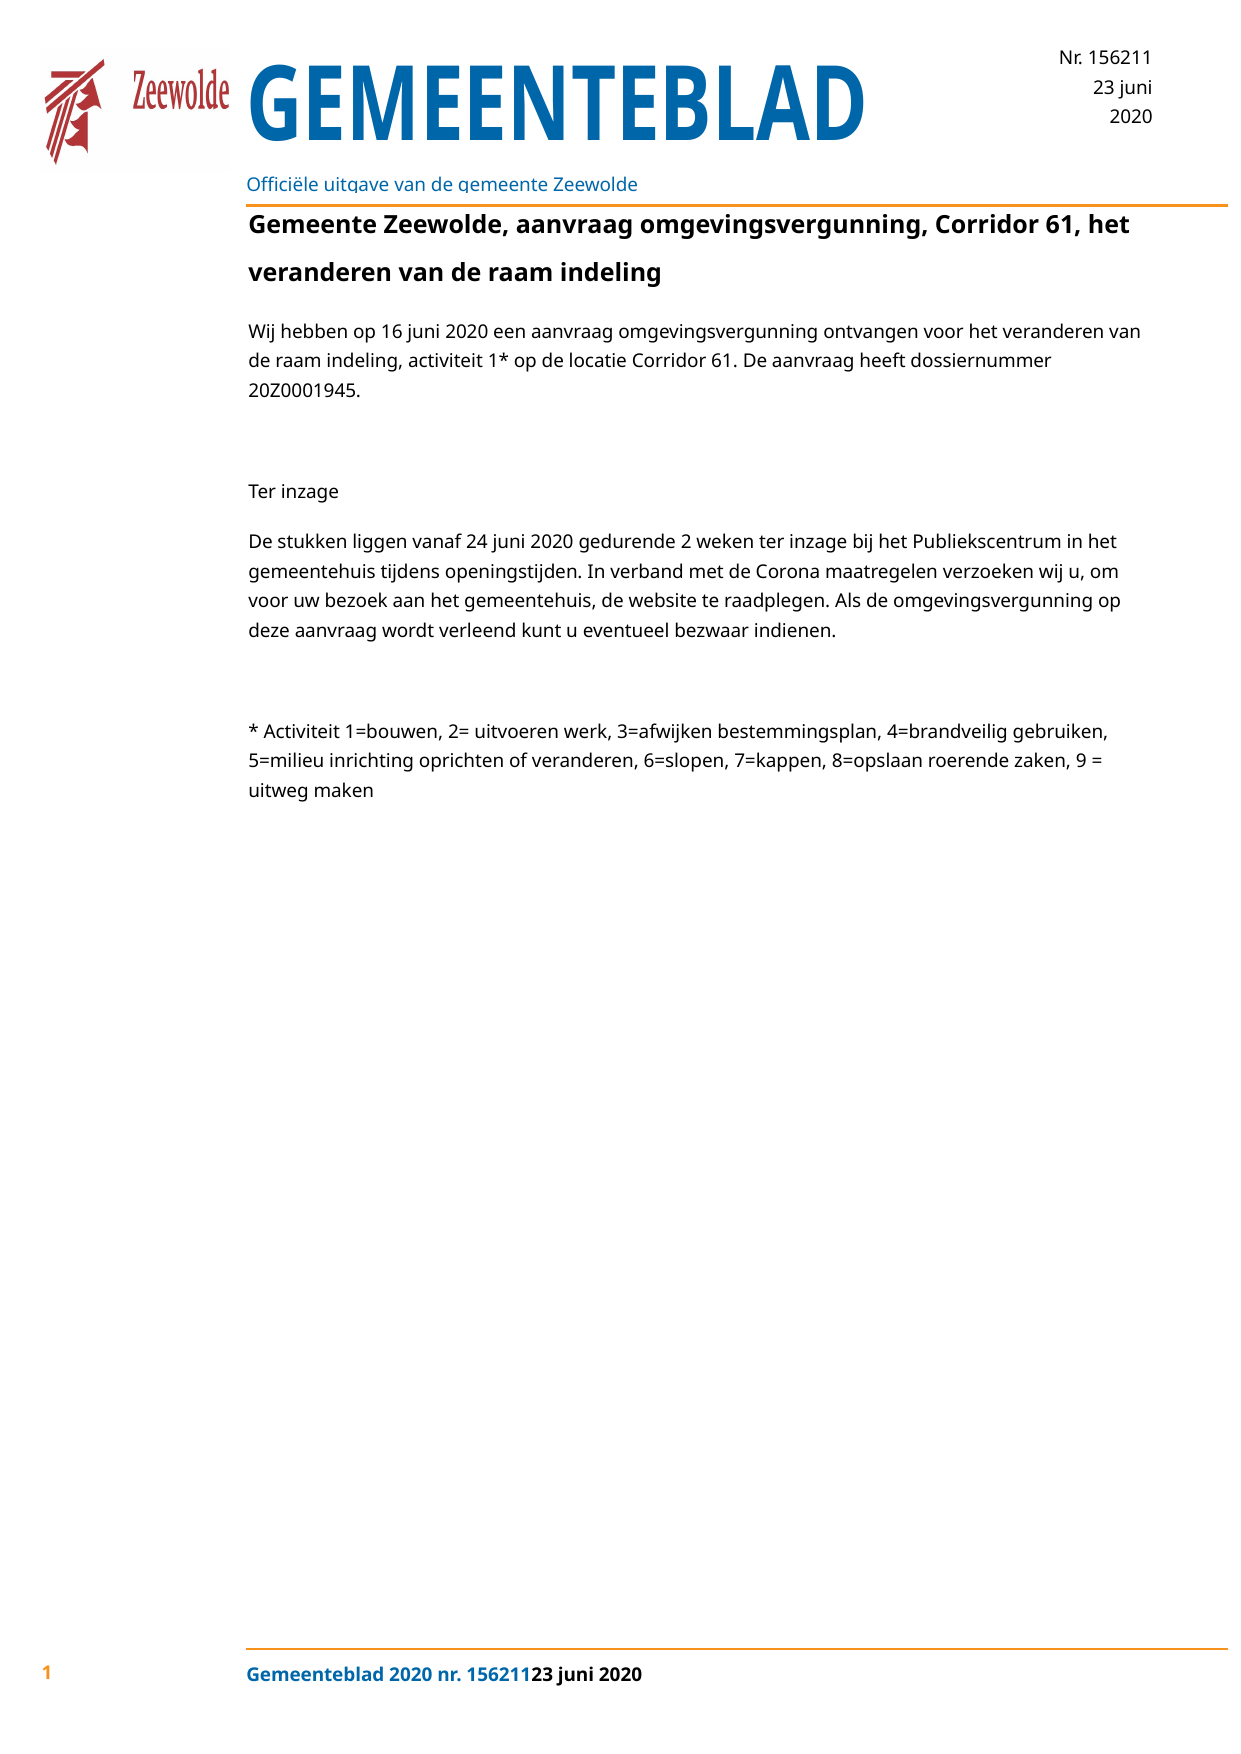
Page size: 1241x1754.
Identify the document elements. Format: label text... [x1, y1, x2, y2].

text Wij hebben op 16 juni 2020 een aanvraag omgevingsvergunning ontvangen voor het veranderen van de raam indeling, activiteit 1* op de locatie Corridor 61. De aanvraag heeft dossiernummer 20Z0001945. [248, 318, 1152, 403]
text De stukken liggen vanaf 24 juni 2020 gedurende 2 weken ter inzage bij het Publiekscentrum in het gemeentehuis tijdens openingstijden. In verband met de Corona maatregelen verzoeken wij u, om voor uw bezoek aan het gemeentehuis, de website te raadplegen. Als de omgevingsvergunning op deze aanvraag wordt verleend kunt u eventueel bezwaar indienen. [248, 528, 1152, 643]
picture [41, 47, 231, 172]
text Gemeente Zeewolde, aanvraag omgevingsvergunning, Corridor 61, het veranderen van de raam indeling [248, 207, 1152, 288]
text Ter inzage [248, 478, 1152, 504]
text * Activiteit 1=bouwen, 2= uitvoeren werk, 3=afwijken bestemmingsplan, 4=brandveilig gebruiken, 5=milieu inrichting oprichten of veranderen, 6=slopen, 7=kappen, 8=opslaan roerende zaken, 9 = uitweg maken [248, 718, 1152, 803]
